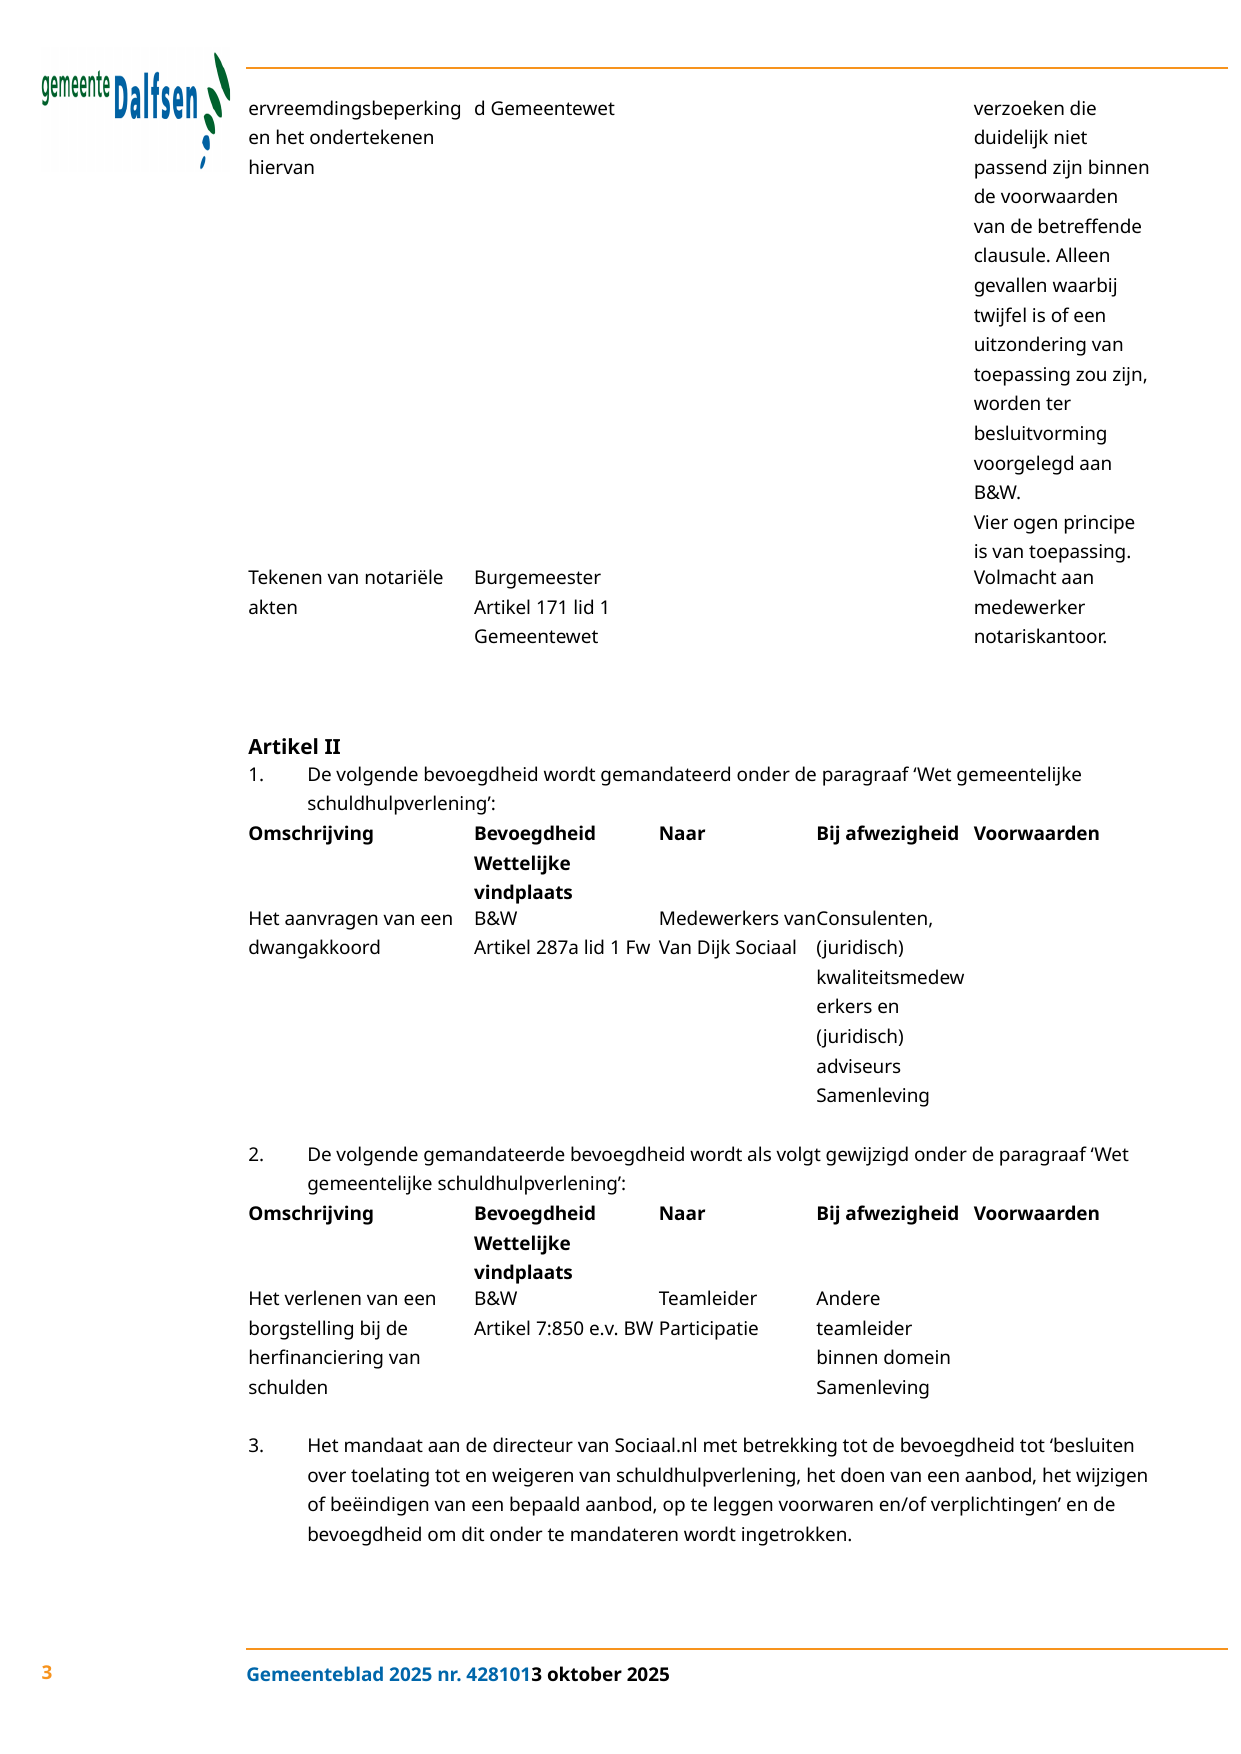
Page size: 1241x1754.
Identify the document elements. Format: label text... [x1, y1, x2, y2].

table_header Naar [659, 820, 816, 905]
table_header Bevoegdheid Wettelijke vindplaats [474, 1200, 659, 1285]
table_cell [816, 564, 973, 679]
table_header Voorwaarden [974, 820, 1152, 905]
table_cell Consulenten, (juridisch) kwaliteitsmedewerkers en (juridisch) adviseurs Samenleving [816, 905, 973, 1108]
table_cell Andere teamleider binnen domein Samenleving [816, 1285, 973, 1400]
table_header Omschrijving [248, 1200, 474, 1285]
table_cell [659, 95, 816, 564]
table_header Naar [659, 1200, 816, 1285]
list De volgende bevoegdheid wordt gemandateerd onder de paragraaf ‘Wet gemeentelijke schuldhulpverlening’: [248, 761, 1152, 816]
table_header Bij afwezigheid [816, 820, 973, 905]
table_cell [816, 95, 973, 564]
table_cell [974, 905, 1152, 1108]
table_cell verzoeken die duidelijk niet passend zijn binnen de voorwaarden van de betreffende clausule. Alleen gevallen waarbij twijfel is of een uitzondering van toepassing zou zijn, worden ter besluitvorming voorgelegd aan B&W. Vier ogen principe is van toepassing. [974, 95, 1152, 564]
table_cell Tekenen van notariële akten [248, 564, 474, 679]
table_cell [659, 564, 816, 679]
table_cell Het verlenen van een borgstelling bij de herfinanciering van schulden [248, 1285, 474, 1400]
table_header Omschrijving [248, 820, 474, 905]
table_header Voorwaarden [974, 1200, 1152, 1285]
text Artikel II [248, 732, 1152, 761]
table_cell Het aanvragen van een dwangakkoord [248, 905, 474, 1108]
picture [41, 47, 231, 172]
table_header Bij afwezigheid [816, 1200, 973, 1285]
table_cell [974, 1285, 1152, 1400]
list Het mandaat aan de directeur van Sociaal.nl met betrekking tot de bevoegdheid tot ‘besluiten over toelating tot en weigeren van schuldhulpverlening, het doen van een aanbod, het wijzigen of beëindigen van een bepaald aanbod, op te leggen voorwaren en/of verplichtingen’ en de bevoegdheid om dit onder te mandateren wordt ingetrokken. [248, 1432, 1152, 1547]
table_header Bevoegdheid Wettelijke vindplaats [474, 820, 659, 905]
table_cell B&W Artikel 7:850 e.v. BW [474, 1285, 659, 1400]
table_cell Teamleider Participatie [659, 1285, 816, 1400]
table_cell B&W Artikel 287a lid 1 Fw [474, 905, 659, 1108]
table_cell ervreemdingsbeperking en het ondertekenen hiervan [248, 95, 474, 564]
list De volgende gemandateerde bevoegdheid wordt als volgt gewijzigd onder de paragraaf ‘Wet gemeentelijke schuldhulpverlening’: [248, 1141, 1152, 1196]
table_cell d Gemeentewet [474, 95, 659, 564]
table_cell Volmacht aan medewerker notariskantoor. [974, 564, 1152, 679]
table_cell Medewerkers van Van Dijk Sociaal [659, 905, 816, 1108]
table_cell Burgemeester Artikel 171 lid 1 Gemeentewet [474, 564, 659, 679]
